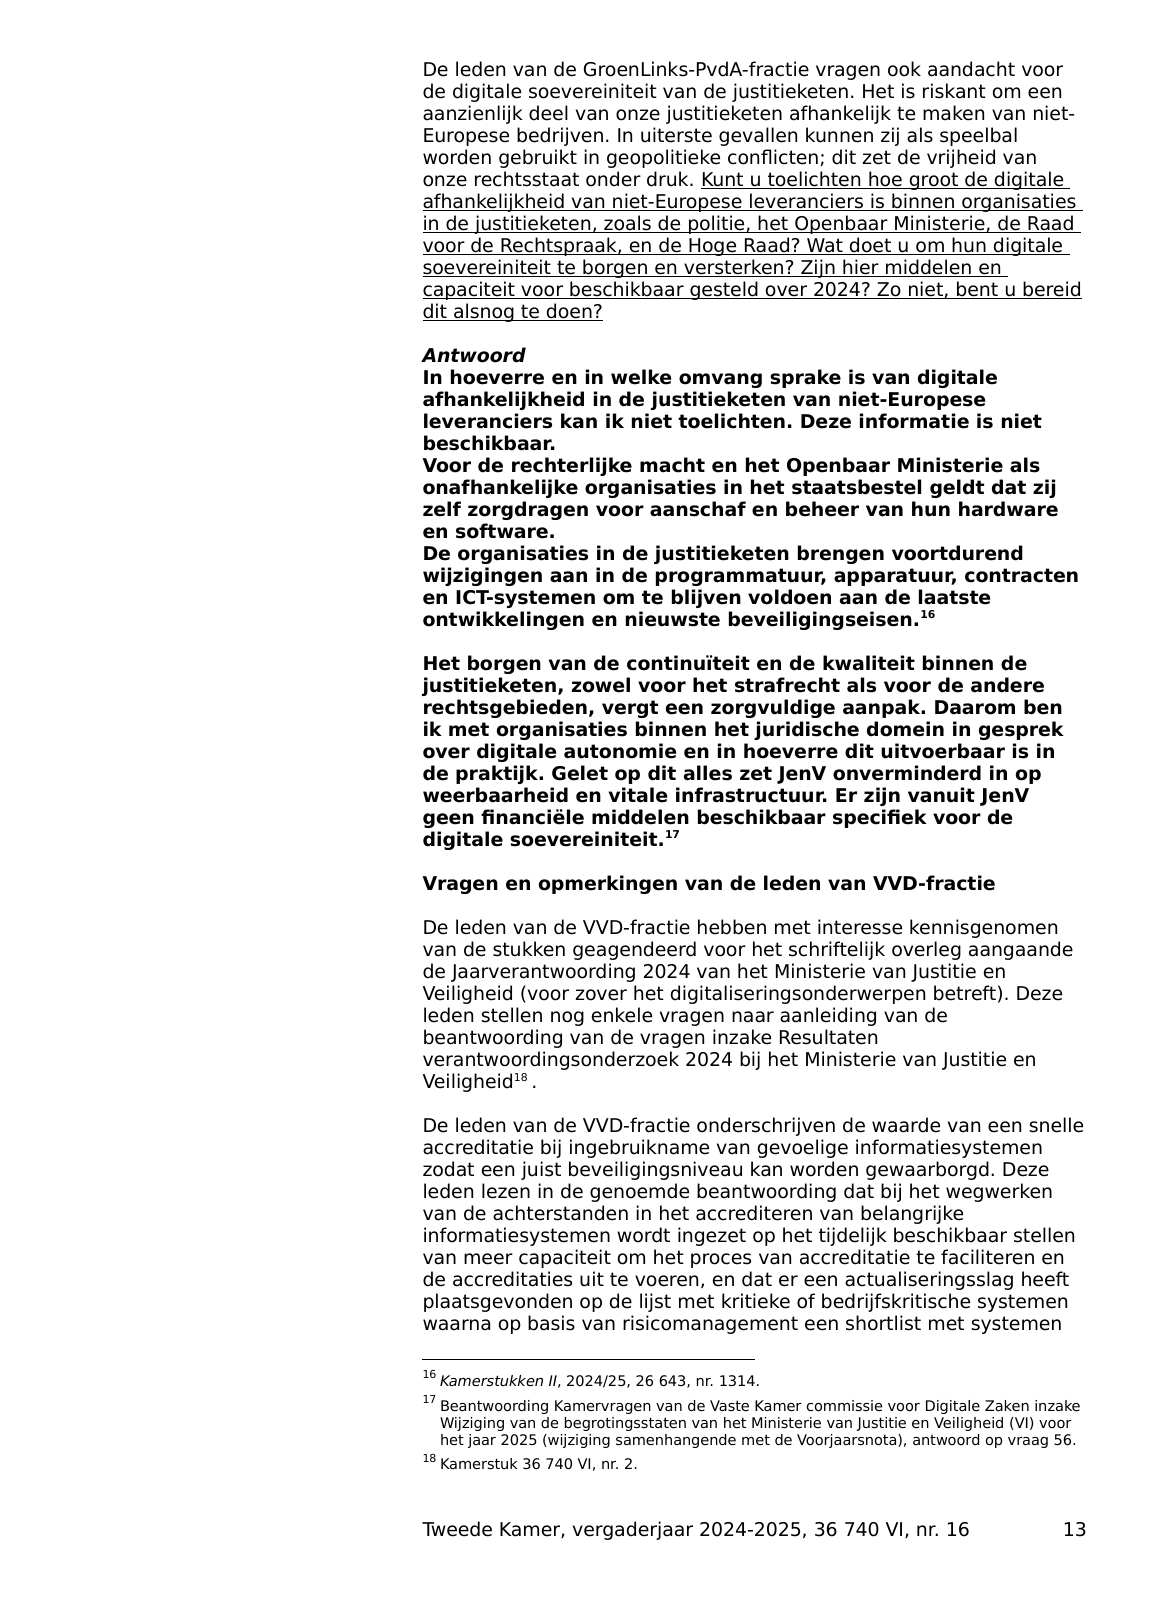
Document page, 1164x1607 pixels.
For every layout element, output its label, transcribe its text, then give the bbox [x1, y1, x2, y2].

text Het borgen van de continuïteit en de kwaliteit binnen de justitieketen, zowel voor het strafrecht als voor de andere rechtsgebieden, vergt een zorgvuldige aanpak. Daarom ben ik met organisaties binnen het juridische domein in gesprek over digitale autonomie en in hoeverre dit uitvoerbaar is in de praktijk. Gelet op dit alles zet JenV onverminderd in op weerbaarheid en vitale infrastructuur. Er zijn vanuit JenV geen financiële middelen beschikbaar specifiek voor de digitale soevereiniteit. [422, 653, 1087, 851]
text In hoeverre en in welke omvang sprake is van digitale afhankelijkheid in de justitieketen van niet-Europese leveranciers kan ik niet toelichten. Deze informatie is niet beschikbaar. [422, 367, 1087, 455]
subtitle Vragen en opmerkingen van de leden van VVD-fractie [422, 873, 1087, 895]
text Kamerstuk 36 740 VI, nr. 2. [422, 1452, 1087, 1474]
text Voor de rechterlijke macht en het Openbaar Ministerie als onafhankelijke organisaties in het staatsbestel geldt dat zij zelf zorgdragen voor aanschaf en beheer van hun hardware en software. [422, 455, 1087, 543]
text De leden van de GroenLinks-PvdA-fractie vragen ook aandacht voor de digitale soevereiniteit van de justitieketen. Het is riskant om een aanzienlijk deel van onze justitieketen afhankelijk te maken van niet-Europese bedrijven. In uiterste gevallen kunnen zij als speelbal worden gebruikt in geopolitieke conflicten; dit zet de vrijheid van onze rechtsstaat onder druk. Kunt u toelichten hoe groot de digitale afhankelijkheid van niet-Europese leveranciers is binnen organisaties in de justitieketen, zoals de politie, het Openbaar Ministerie, de Raad voor de Rechtspraak, en de Hoge Raad? Wat doet u om hun digitale soevereiniteit te borgen en versterken? Zijn hier middelen en capaciteit voor beschikbaar gesteld over 2024? Zo niet, bent u bereid dit alsnog te doen? [422, 59, 1087, 323]
text Kamerstukken II, 2024/25, 26 643, nr. 1314. [422, 1368, 1087, 1391]
text De leden van de VVD-fractie onderschrijven de waarde van een snelle accreditatie bij ingebruikname van gevoelige informatiesystemen zodat een juist beveiligingsniveau kan worden gewaarborgd. Deze leden lezen in de genoemde beantwoording dat bij het wegwerken van de achterstanden in het accrediteren van belangrijke informatiesystemen wordt ingezet op het tijdelijk beschikbaar stellen van meer capaciteit om het proces van accreditatie te faciliteren en de accreditaties uit te voeren, en dat er een actualiseringsslag heeft plaatsgevonden op de lijst met kritieke of bedrijfskritische systemen waarna op basis van risicomanagement een shortlist met systemen [422, 1115, 1087, 1335]
text De organisaties in de justitieketen brengen voortdurend wijzigingen aan in de programmatuur, apparatuur, contracten en ICT-systemen om te blijven voldoen aan de laatste ontwikkelingen en nieuwste beveiligingseisen. [422, 543, 1087, 631]
text Antwoord [422, 345, 1087, 367]
text De leden van de VVD-fractie hebben met interesse kennisgenomen van de stukken geagendeerd voor het schriftelijk overleg aangaande de Jaarverantwoording 2024 van het Ministerie van Justitie en Veiligheid (voor zover het digitaliseringsonderwerpen betreft). Deze leden stellen nog enkele vragen naar aanleiding van de beantwoording van de vragen inzake Resultaten verantwoordingsonderzoek 2024 bij het Ministerie van Justitie en Veiligheid. [422, 917, 1087, 1093]
text Beantwoording Kamervragen van de Vaste Kamer commissie voor Digitale Zaken inzake Wijziging van de begrotingsstaten van het Ministerie van Justitie en Veiligheid (VI) voor het jaar 2025 (wijziging samenhangende met de Voorjaarsnota), antwoord op vraag 56. [422, 1393, 1087, 1449]
